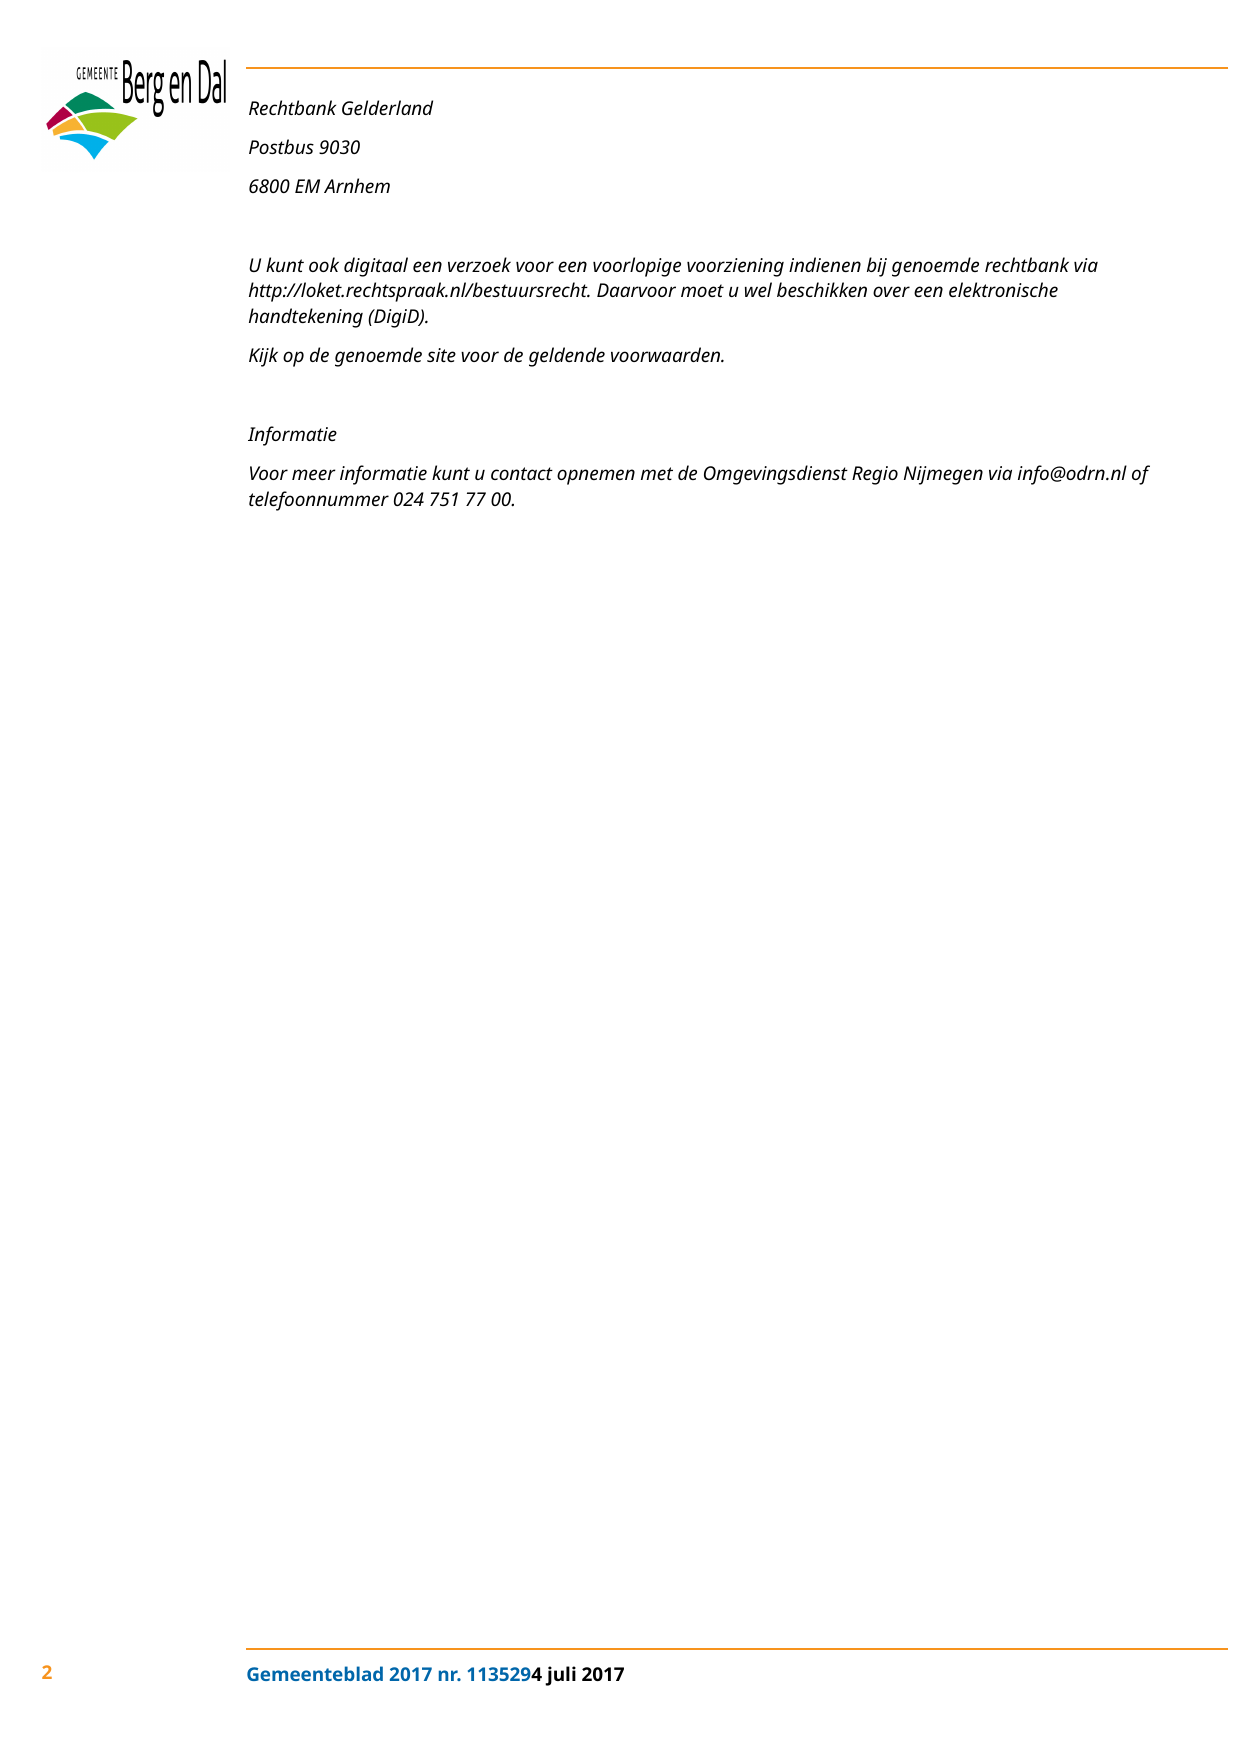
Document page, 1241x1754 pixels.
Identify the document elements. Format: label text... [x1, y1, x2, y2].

text Informatie [248, 421, 1152, 447]
text 6800 EM Arnhem [248, 173, 1152, 199]
text U kunt ook digitaal een verzoek voor een voorlopige voorziening indienen bij genoemde rechtbank via http://loket.rechtspraak.nl/bestuursrecht. Daarvoor moet u wel beschikken over een elektronische handtekening (DigiD). [248, 252, 1152, 329]
picture [41, 47, 231, 172]
text Kijk op de genoemde site voor de geldende voorwaarden. [248, 343, 1152, 368]
text Voor meer informatie kunt u contact opnemen met de Omgevingsdienst Regio Nijmegen via info@odrn.nl of telefoonnummer 024 751 77 00. [248, 460, 1152, 512]
text Rechtbank Gelderland [248, 95, 1152, 121]
text Postbus 9030 [248, 134, 1152, 160]
